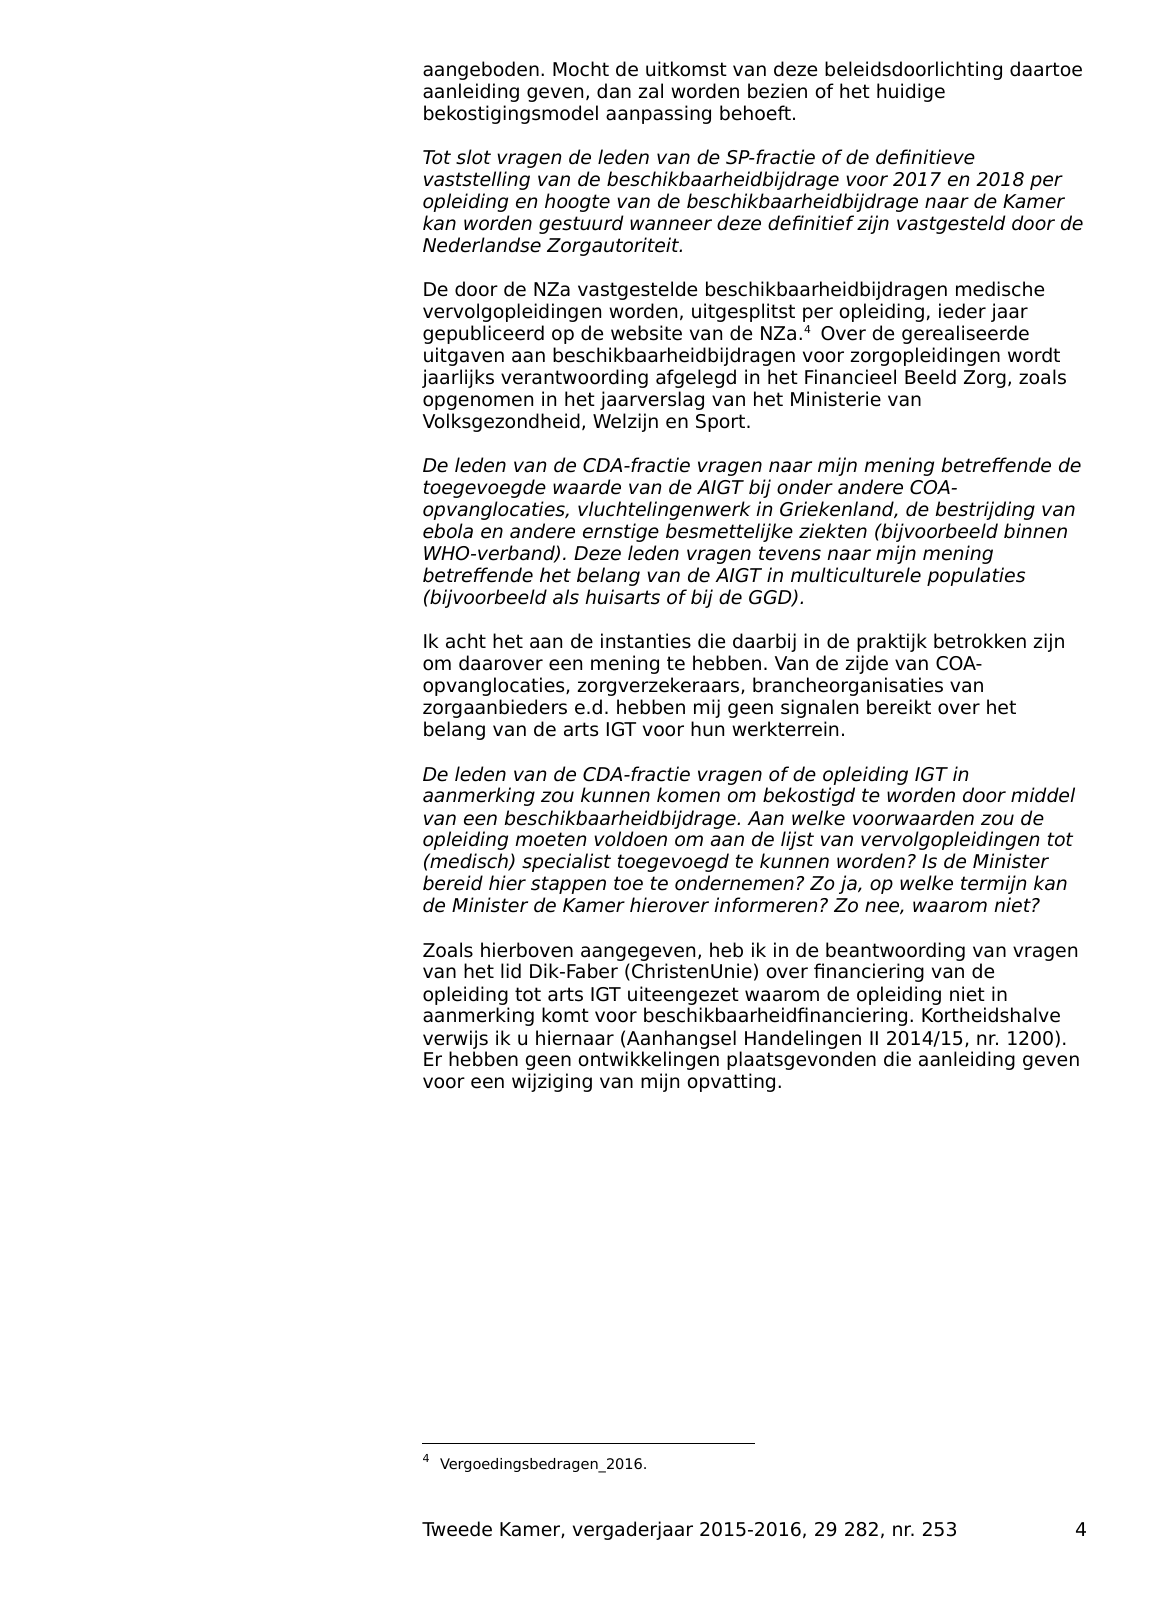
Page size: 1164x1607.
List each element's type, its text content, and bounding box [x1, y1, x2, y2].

text De door de NZa vastgestelde beschikbaarheidbijdragen medische vervolgopleidingen worden, uitgesplitst per opleiding, ieder jaar gepubliceerd op de website van de NZa. Over de gerealiseerde uitgaven aan beschikbaarheidbijdragen voor zorgopleidingen wordt jaarlijks verantwoording afgelegd in het Financieel Beeld Zorg, zoals opgenomen in het jaarverslag van het Ministerie van Volksgezondheid, Welzijn en Sport. [422, 279, 1087, 433]
text Vergoedingsbedragen_2016. [422, 1452, 1087, 1474]
text aangeboden. Mocht de uitkomst van deze beleidsdoorlichting daartoe aanleiding geven, dan zal worden bezien of het huidige bekostigingsmodel aanpassing behoeft. [422, 59, 1087, 125]
text De leden van de CDA-fractie vragen of de opleiding IGT in aanmerking zou kunnen komen om bekostigd te worden door middel van een beschikbaarheidbijdrage. Aan welke voorwaarden zou de opleiding moeten voldoen om aan de lijst van vervolgopleidingen tot (medisch) specialist toegevoegd te kunnen worden? Is de Minister bereid hier stappen toe te ondernemen? Zo ja, op welke termijn kan de Minister de Kamer hierover informeren? Zo nee, waarom niet? [422, 763, 1087, 917]
text Zoals hierboven aangegeven, heb ik in de beantwoording van vragen van het lid Dik-Faber (ChristenUnie) over financiering van de opleiding tot arts IGT uiteengezet waarom de opleiding niet in aanmerking komt voor beschikbaarheidfinanciering. Kortheidshalve verwijs ik u hiernaar (Aanhangsel Handelingen II 2014/15, nr. 1200). Er hebben geen ontwikkelingen plaatsgevonden die aanleiding geven voor een wijziging van mijn opvatting. [422, 939, 1087, 1093]
text De leden van de CDA-fractie vragen naar mijn mening betreffende de toegevoegde waarde van de AIGT bij onder andere COA-opvanglocaties, vluchtelingenwerk in Griekenland, de bestrijding van ebola en andere ernstige besmettelijke ziekten (bijvoorbeeld binnen WHO-verband). Deze leden vragen tevens naar mijn mening betreffende het belang van de AIGT in multiculturele populaties (bijvoorbeeld als huisarts of bij de GGD). [422, 455, 1087, 609]
text Tot slot vragen de leden van de SP-fractie of de definitieve vaststelling van de beschikbaarheidbijdrage voor 2017 en 2018 per opleiding en hoogte van de beschikbaarheidbijdrage naar de Kamer kan worden gestuurd wanneer deze definitief zijn vastgesteld door de Nederlandse Zorgautoriteit. [422, 147, 1087, 257]
text Ik acht het aan de instanties die daarbij in de praktijk betrokken zijn om daarover een mening te hebben. Van de zijde van COA-opvanglocaties, zorgverzekeraars, brancheorganisaties van zorgaanbieders e.d. hebben mij geen signalen bereikt over het belang van de arts IGT voor hun werkterrein. [422, 631, 1087, 741]
